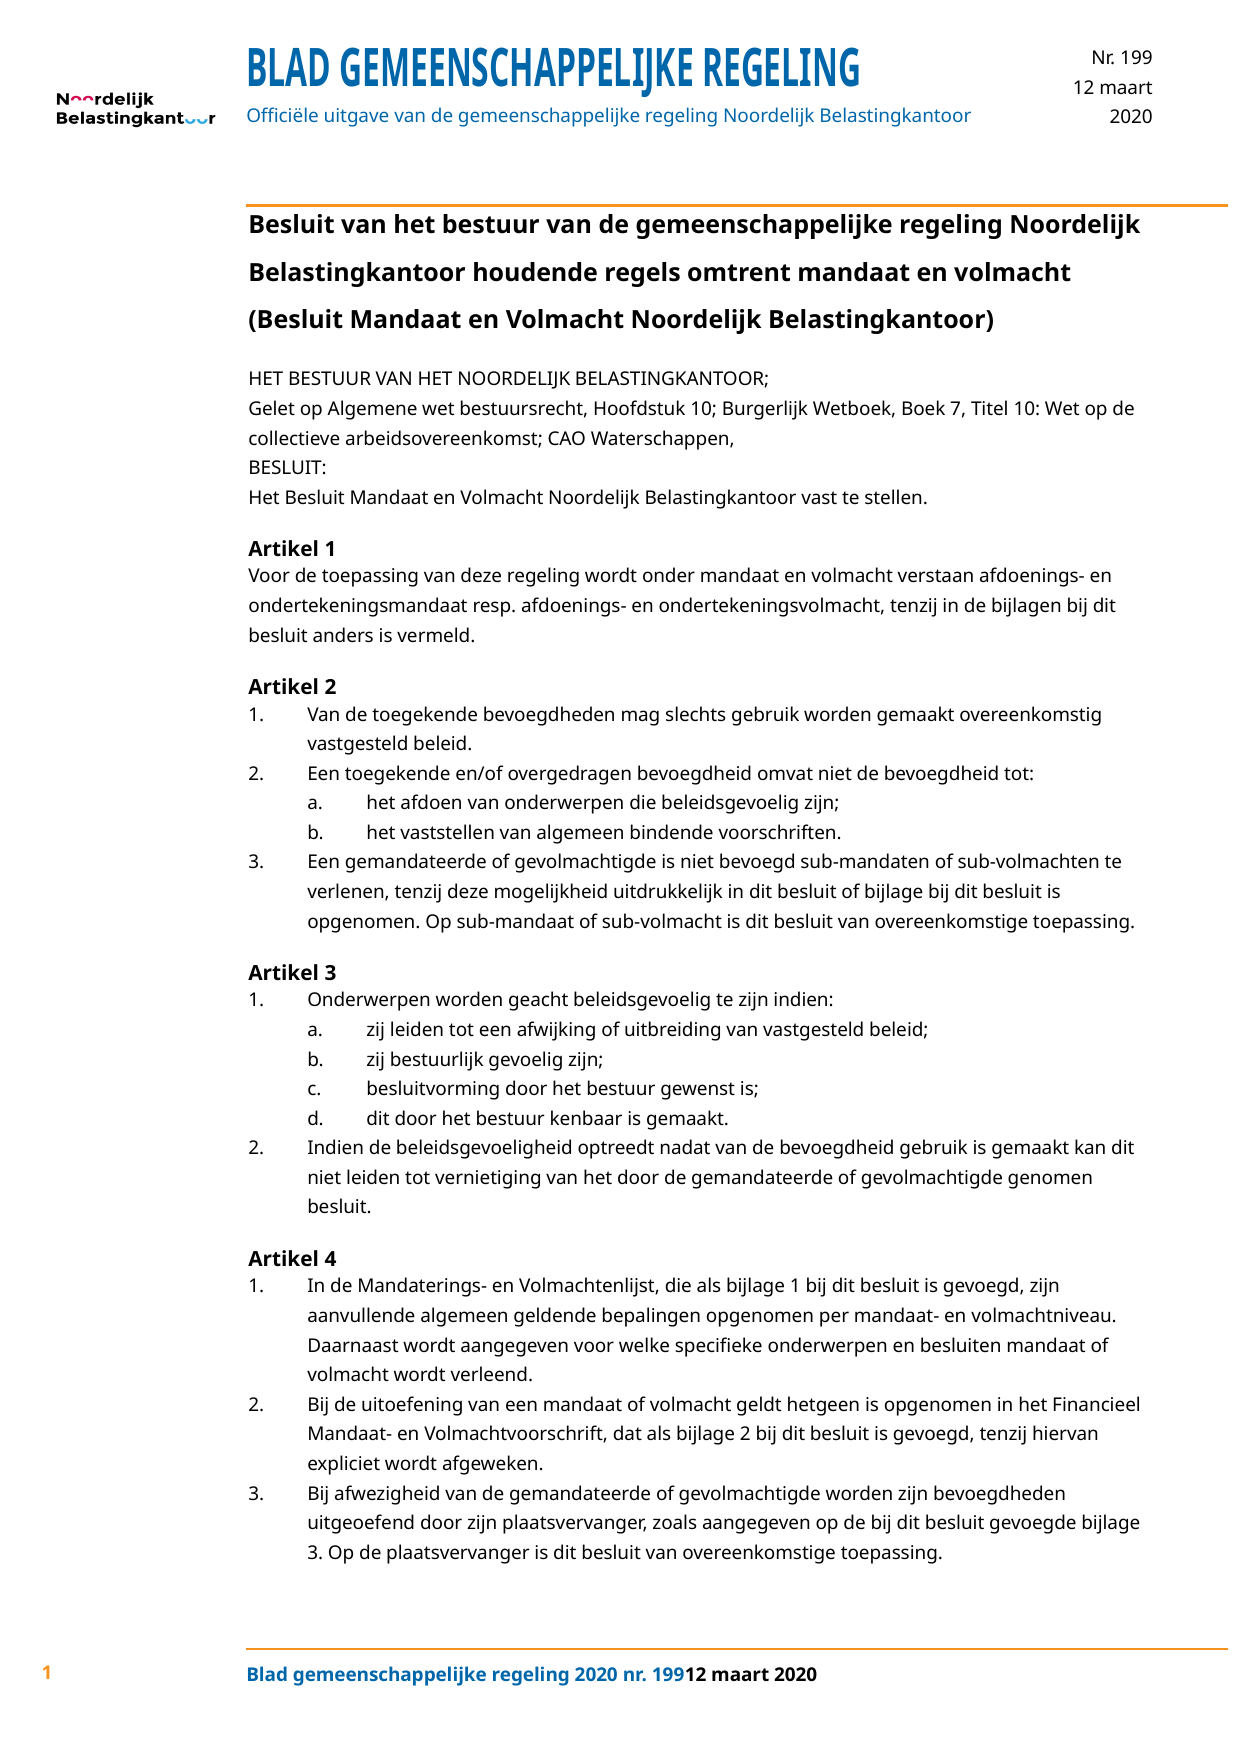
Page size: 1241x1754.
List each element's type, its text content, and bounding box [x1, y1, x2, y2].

text Het Besluit Mandaat en Volmacht Noordelijk Belastingkantoor vast te stellen. [248, 484, 1152, 509]
text Artikel 3 [248, 958, 1152, 987]
list het afdoen van onderwerpen die beleidsgevoelig zijn; [307, 789, 1152, 815]
list het vaststellen van algemeen bindende voorschriften. [307, 819, 1152, 845]
list zij leiden tot een afwijking of uitbreiding van vastgesteld beleid; [307, 1016, 1152, 1042]
list In de Mandaterings- en Volmachtenlijst, die als bijlage 1 bij dit besluit is gevoegd, zijn aanvullende algemeen geldende bepalingen opgenomen per mandaat- en volmachtniveau. Daarnaast wordt aangegeven voor welke specifieke onderwerpen en besluiten mandaat of volmacht wordt verleend. [248, 1273, 1152, 1387]
text HET BESTUUR VAN HET NOORDELIJK BELASTINGKANTOOR; [248, 366, 1152, 391]
list Onderwerpen worden geacht beleidsgevoelig te zijn indien: [248, 987, 1152, 1012]
list besluitvorming door het bestuur gewenst is; [307, 1075, 1152, 1101]
list dit door het bestuur kenbaar is gemaakt. [307, 1105, 1152, 1131]
text Artikel 1 [248, 534, 1152, 563]
list Een toegekende en/of overgedragen bevoegdheid omvat niet de bevoegdheid tot: [248, 760, 1152, 786]
list Indien de beleidsgevoeligheid optreedt nadat van de bevoegdheid gebruik is gemaakt kan dit niet leiden tot vernietiging van het door de gemandateerde of gevolmachtigde genomen besluit. [248, 1134, 1152, 1219]
list Bij afwezigheid van de gemandateerde of gevolmachtigde worden zijn bevoegdheden uitgeoefend door zijn plaatsvervanger, zoals aangegeven op de bij dit besluit gevoegde bijlage 3. Op de plaatsvervanger is dit besluit van overeenkomstige toepassing. [248, 1480, 1152, 1564]
text Besluit van het bestuur van de gemeenschappelijke regeling Noordelijk Belastingkantoor houdende regels omtrent mandaat en volmacht (Besluit Mandaat en Volmacht Noordelijk Belastingkantoor) [248, 207, 1152, 336]
text Gelet op Algemene wet bestuursrecht, Hoofdstuk 10; Burgerlijk Wetboek, Boek 7, Titel 10: Wet op de collectieve arbeidsovereenkomst; CAO Waterschappen, [248, 395, 1152, 450]
text Voor de toepassing van deze regeling wordt onder mandaat en volmacht verstaan afdoenings- en ondertekeningsmandaat resp. afdoenings- en ondertekeningsvolmacht, tenzij in de bijlagen bij dit besluit anders is vermeld. [248, 563, 1152, 648]
list zij bestuurlijk gevoelig zijn; [307, 1046, 1152, 1072]
picture [41, 47, 231, 172]
list Een gemandateerde of gevolmachtigde is niet bevoegd sub-mandaten of sub-volmachten te verlenen, tenzij deze mogelijkheid uitdrukkelijk in dit besluit of bijlage bij dit besluit is opgenomen. Op sub-mandaat of sub-volmacht is dit besluit van overeenkomstige toepassing. [248, 849, 1152, 933]
text BESLUIT: [248, 454, 1152, 480]
list Bij de uitoefening van een mandaat of volmacht geldt hetgeen is opgenomen in het Financieel Mandaat- en Volmachtvoorschrift, dat als bijlage 2 bij dit besluit is gevoegd, tenzij hiervan expliciet wordt afgeweken. [248, 1391, 1152, 1476]
list Van de toegekende bevoegdheden mag slechts gebruik worden gemaakt overeenkomstig vastgesteld beleid. [248, 701, 1152, 756]
text Artikel 2 [248, 672, 1152, 701]
text Artikel 4 [248, 1244, 1152, 1273]
